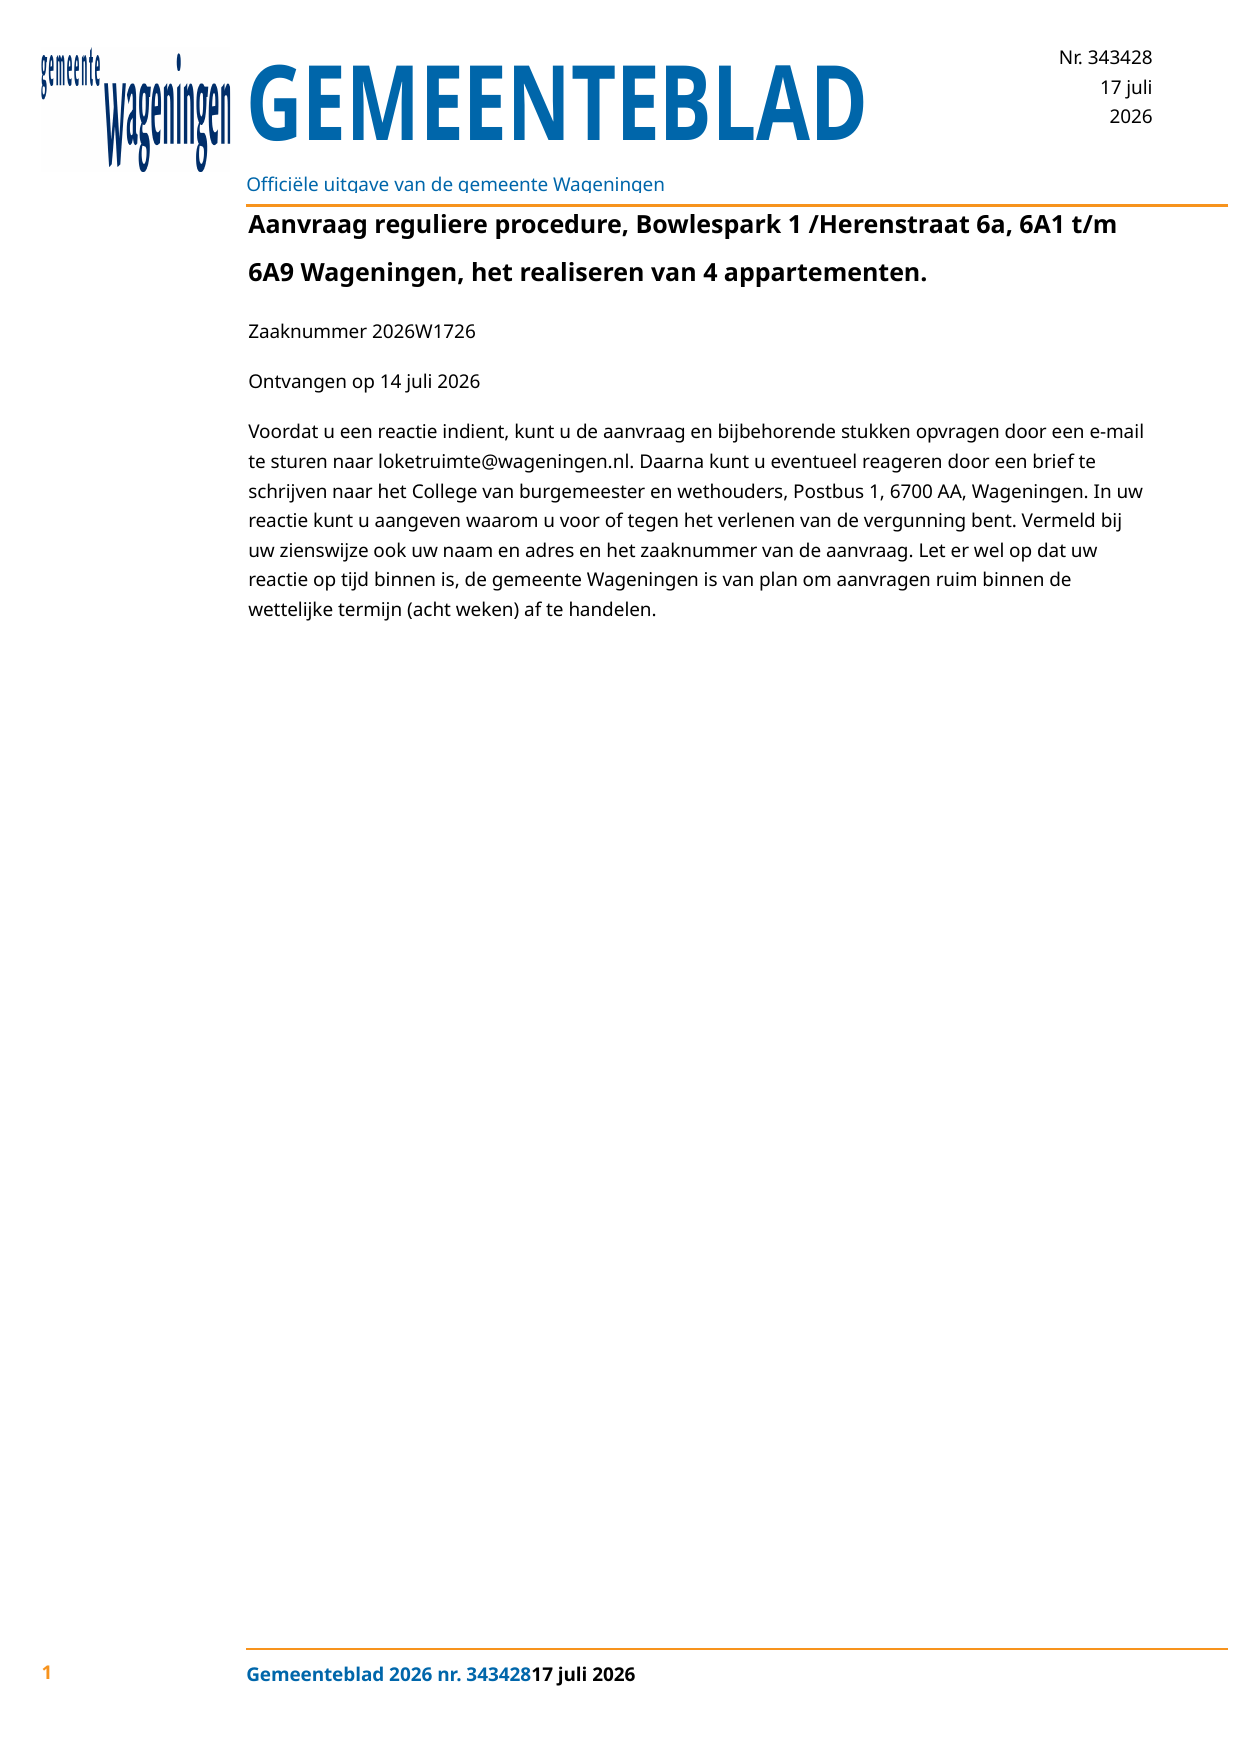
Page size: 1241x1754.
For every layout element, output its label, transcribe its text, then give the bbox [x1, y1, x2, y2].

text Voordat u een reactie indient, kunt u de aanvraag en bijbehorende stukken opvragen door een e-mail te sturen naar loketruimte@wageningen.nl. Daarna kunt u eventueel reageren door een brief te schrijven naar het College van burgemeester en wethouders, Postbus 1, 6700 AA, Wageningen. In uw reactie kunt u aangeven waarom u voor of tegen het verlenen van de vergunning bent. Vermeld bij uw zienswijze ook uw naam en adres en het zaaknummer van de aanvraag. Let er wel op dat uw reactie op tijd binnen is, de gemeente Wageningen is van plan om aanvragen ruim binnen de wettelijke termijn (acht weken) af te handelen. [248, 419, 1152, 622]
picture [41, 47, 231, 172]
text Aanvraag reguliere procedure, Bowlespark 1 /Herenstraat 6a, 6A1 t/m 6A9 Wageningen, het realiseren van 4 appartementen. [248, 207, 1152, 288]
text Ontvangen op 14 juli 2026 [248, 368, 1152, 394]
text Zaaknummer 2026W1726 [248, 318, 1152, 344]
